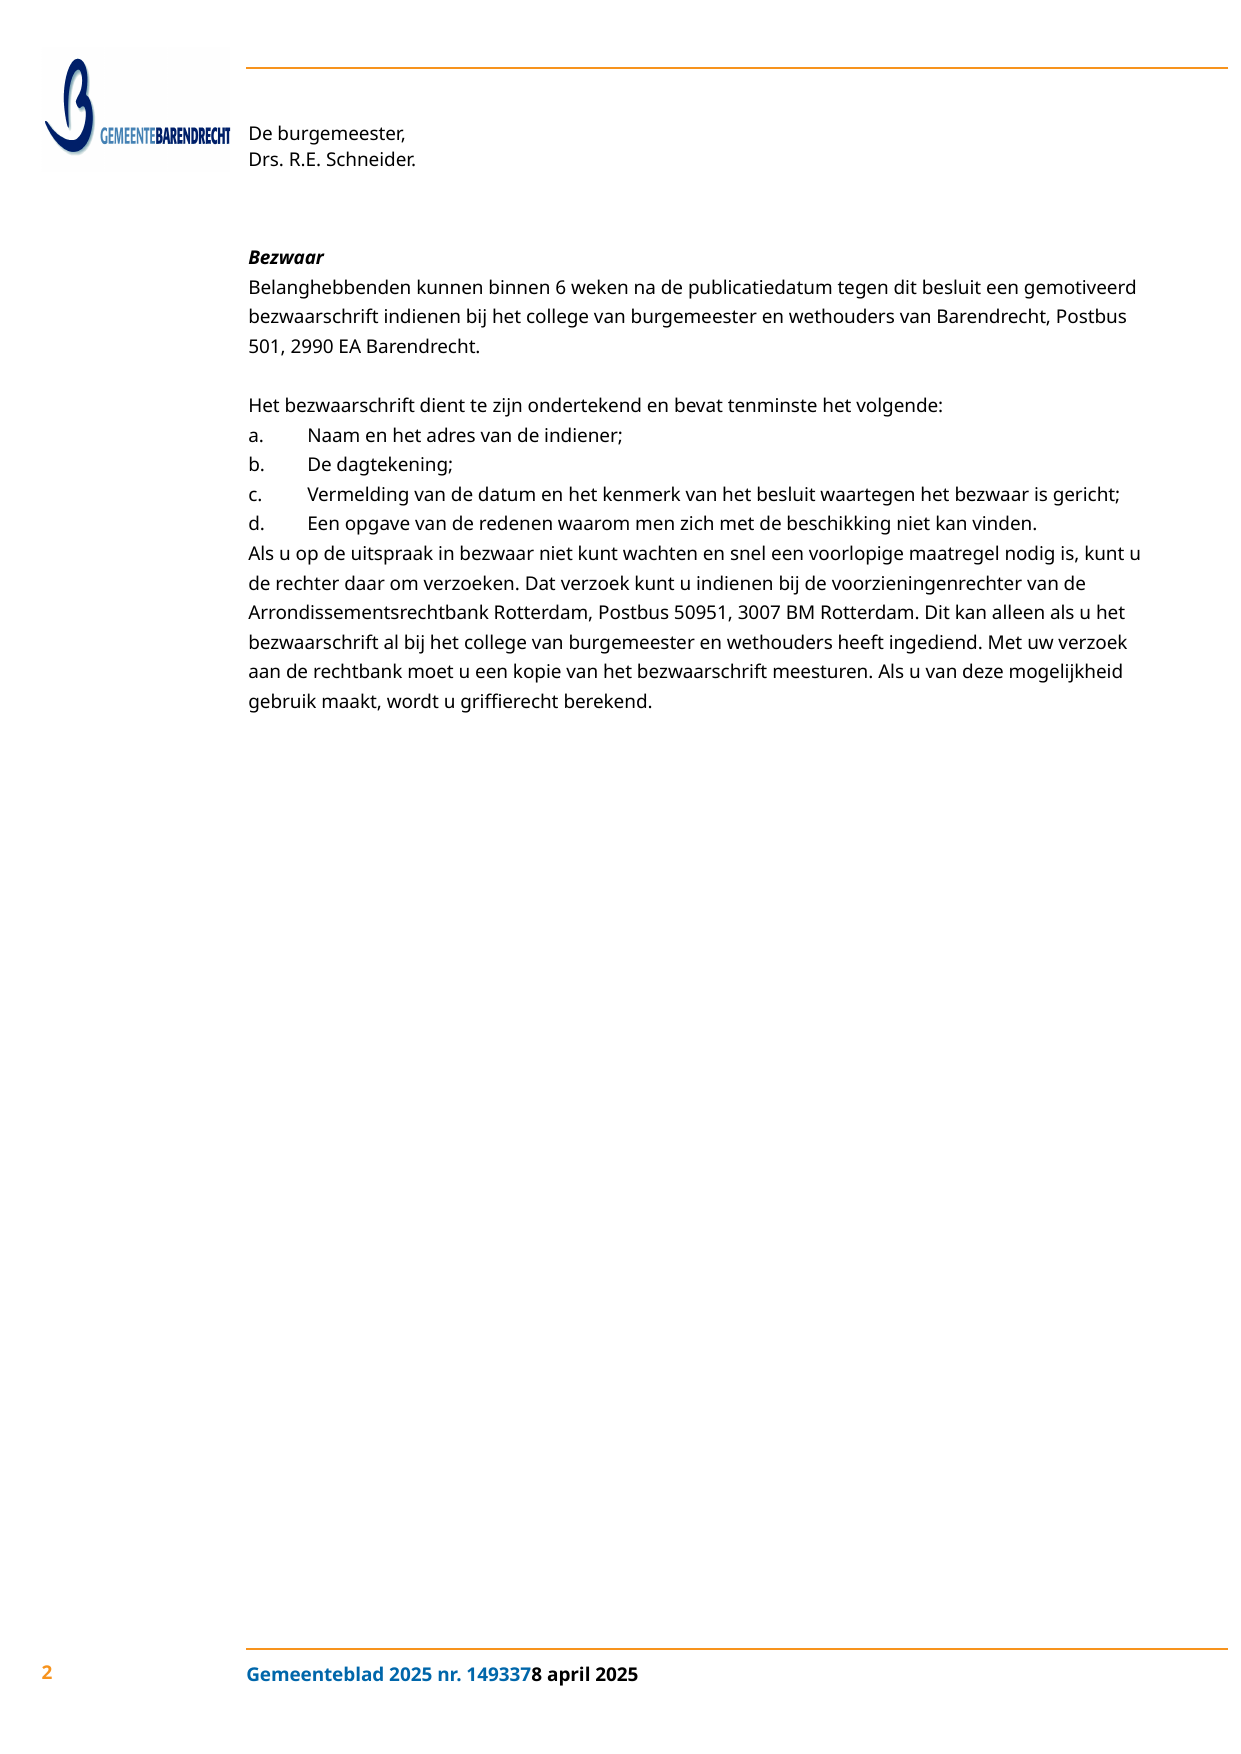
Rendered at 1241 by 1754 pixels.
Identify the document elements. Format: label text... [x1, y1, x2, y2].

list Naam en het adres van de indiener; [248, 422, 1152, 447]
list De dagtekening; [248, 451, 1152, 477]
text Het bezwaarschrift dient te zijn ondertekend en bevat tenminste het volgende: [248, 392, 1152, 418]
list Een opgave van de redenen waarom men zich met de beschikking niet kan vinden. [248, 511, 1152, 536]
text Drs. R.E. Schneider. [248, 146, 1152, 172]
list Vermelding van de datum en het kenmerk van het besluit waartegen het bezwaar is gericht; [248, 481, 1152, 507]
text Belanghebbenden kunnen binnen 6 weken na de publicatiedatum tegen dit besluit een gemotiveerd bezwaarschrift indienen bij het college van burgemeester en wethouders van Barendrecht, Postbus 501, 2990 EA Barendrecht. [248, 274, 1152, 359]
picture [41, 47, 231, 172]
text Als u op de uitspraak in bezwaar niet kunt wachten en snel een voorlopige maatregel nodig is, kunt u de rechter daar om verzoeken. Dat verzoek kunt u indienen bij de voorzieningenrechter van de Arrondissementsrechtbank Rotterdam, Postbus 50951, 3007 BM Rotterdam. Dit kan alleen als u het bezwaarschrift al bij het college van burgemeester en wethouders heeft ingediend. Met uw verzoek aan de rechtbank moet u een kopie van het bezwaarschrift meesturen. Als u van deze mogelijkheid gebruik maakt, wordt u griffierecht berekend. [248, 540, 1152, 714]
text Bezwaar [248, 244, 1152, 270]
text De burgemeester, [248, 121, 1152, 146]
